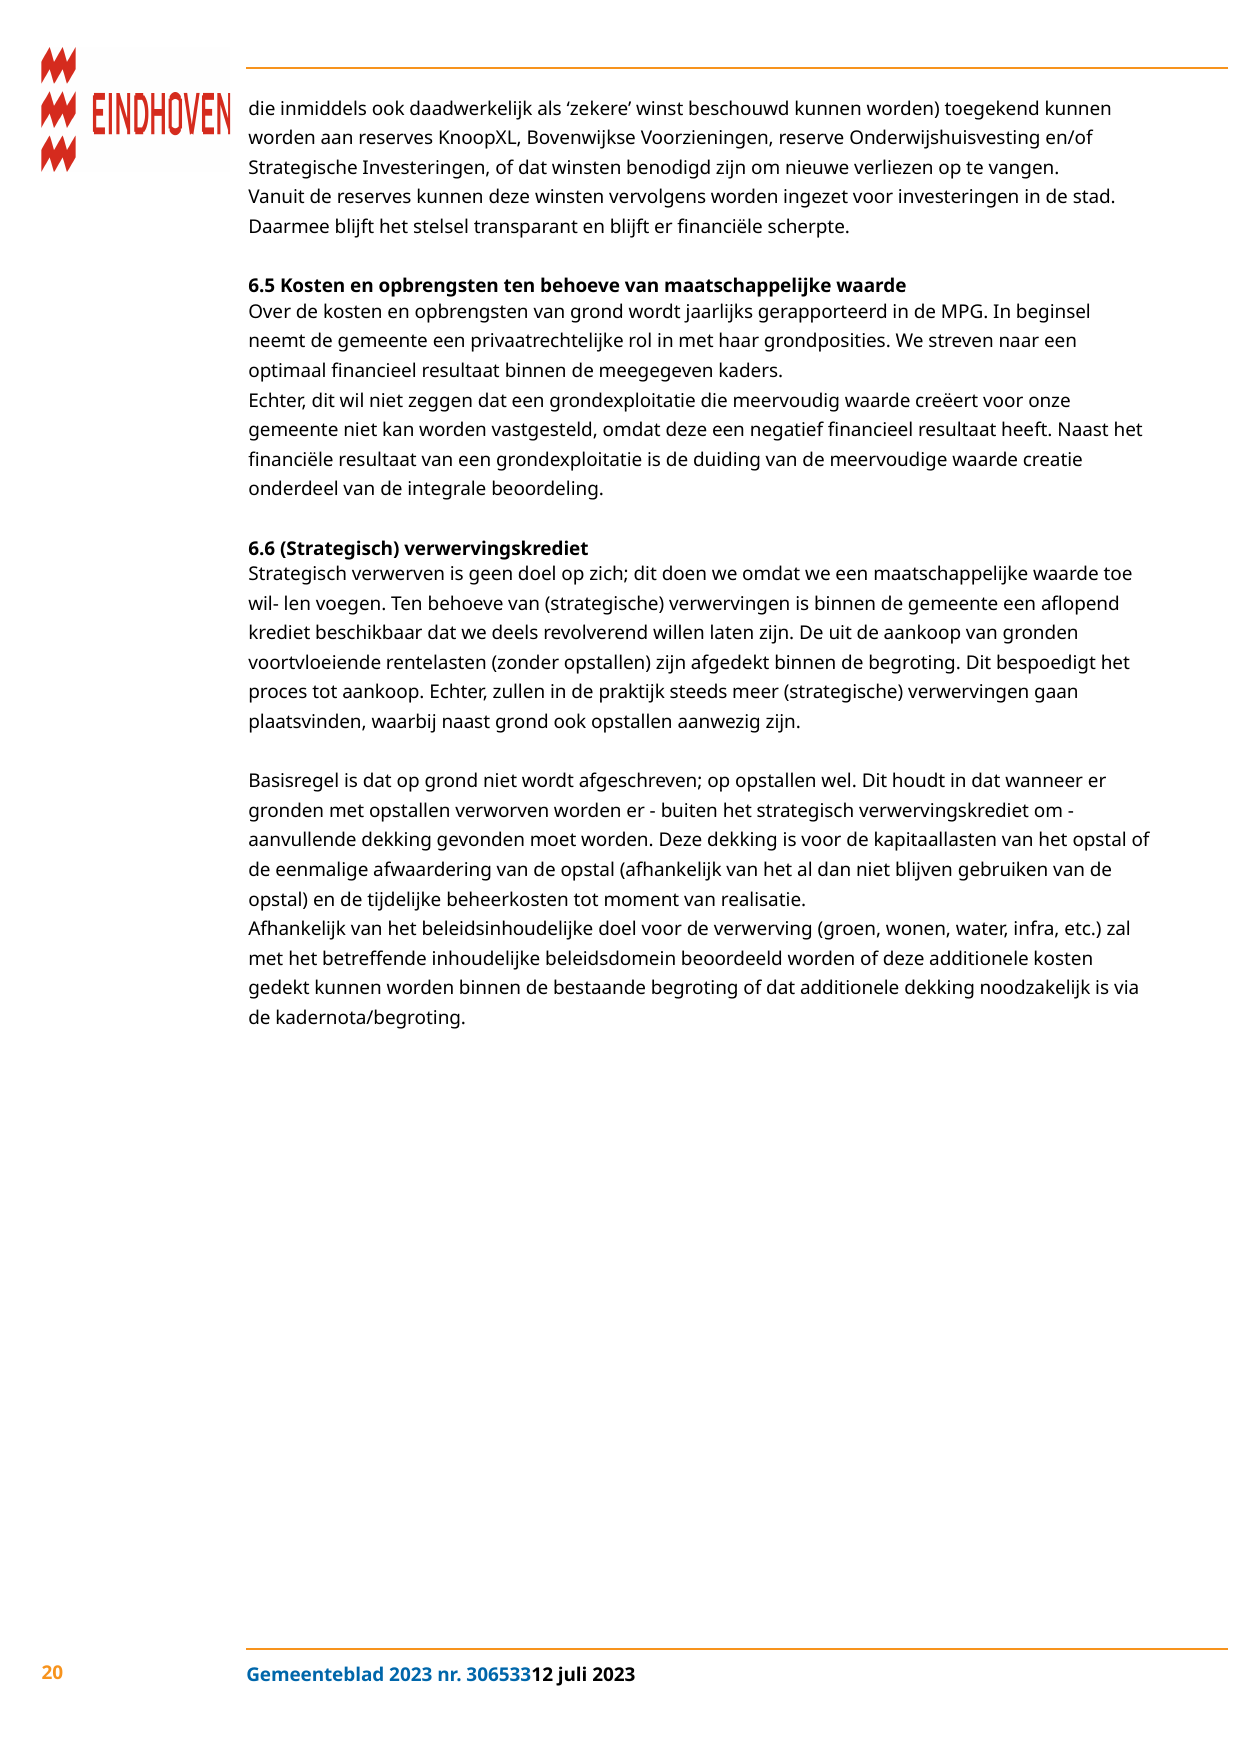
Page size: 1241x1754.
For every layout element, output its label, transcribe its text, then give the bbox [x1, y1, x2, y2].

text Afhankelijk van het beleidsinhoudelijke doel voor de verwerving (groen, wonen, water, infra, etc.) zal met het betreffende inhoudelijke beleidsdomein beoordeeld worden of deze additionele kosten gedekt kunnen worden binnen de bestaande begroting of dat additionele dekking noodzakelijk is via de kadernota/begroting. [248, 915, 1152, 1030]
text die inmiddels ook daadwerkelijk als ‘zekere’ winst beschouwd kunnen worden) toegekend kunnen worden aan reserves KnoopXL, Bovenwijkse Voorzieningen, reserve Onderwijshuisvesting en/of Strategische Investeringen, of dat winsten benodigd zijn om nieuwe verliezen op te vangen. [248, 95, 1152, 180]
text 6.5 Kosten en opbrengsten ten behoeve van maatschappelijke waarde [248, 272, 1152, 298]
text Strategisch verwerven is geen doel op zich; dit doen we omdat we een maatschappelijke waarde toe wil- len voegen. Ten behoeve van (strategische) verwervingen is binnen de gemeente een aflopend krediet beschikbaar dat we deels revolverend willen laten zijn. De uit de aankoop van gronden voortvloeiende rentelasten (zonder opstallen) zijn afgedekt binnen de begroting. Dit bespoedigt het proces tot aankoop. Echter, zullen in de praktijk steeds meer (strategische) verwervingen gaan plaatsvinden, waarbij naast grond ook opstallen aanwezig zijn. [248, 560, 1152, 734]
picture [41, 47, 231, 172]
text 6.6 (Strategisch) verwervingskrediet [248, 535, 1152, 560]
text Echter, dit wil niet zeggen dat een grondexploitatie die meervoudig waarde creëert voor onze gemeente niet kan worden vastgesteld, omdat deze een negatief financieel resultaat heeft. Naast het financiële resultaat van een grondexploitatie is de duiding van de meervoudige waarde creatie onderdeel van de integrale beoordeling. [248, 387, 1152, 501]
text Over de kosten en opbrengsten van grond wordt jaarlijks gerapporteerd in de MPG. In beginsel neemt de gemeente een privaatrechtelijke rol in met haar grondposities. We streven naar een optimaal financieel resultaat binnen de meegegeven kaders. [248, 298, 1152, 383]
text Basisregel is dat op grond niet wordt afgeschreven; op opstallen wel. Dit houdt in dat wanneer er gronden met opstallen verworven worden er - buiten het strategisch verwervingskrediet om -aanvullende dekking gevonden moet worden. Deze dekking is voor de kapitaallasten van het opstal of de eenmalige afwaardering van de opstal (afhankelijk van het al dan niet blijven gebruiken van de opstal) en de tijdelijke beheerkosten tot moment van realisatie. [248, 767, 1152, 912]
text Daarmee blijft het stelsel transparant en blijft er financiële scherpte. [248, 213, 1152, 239]
text Vanuit de reserves kunnen deze winsten vervolgens worden ingezet voor investeringen in de stad. [248, 183, 1152, 209]
